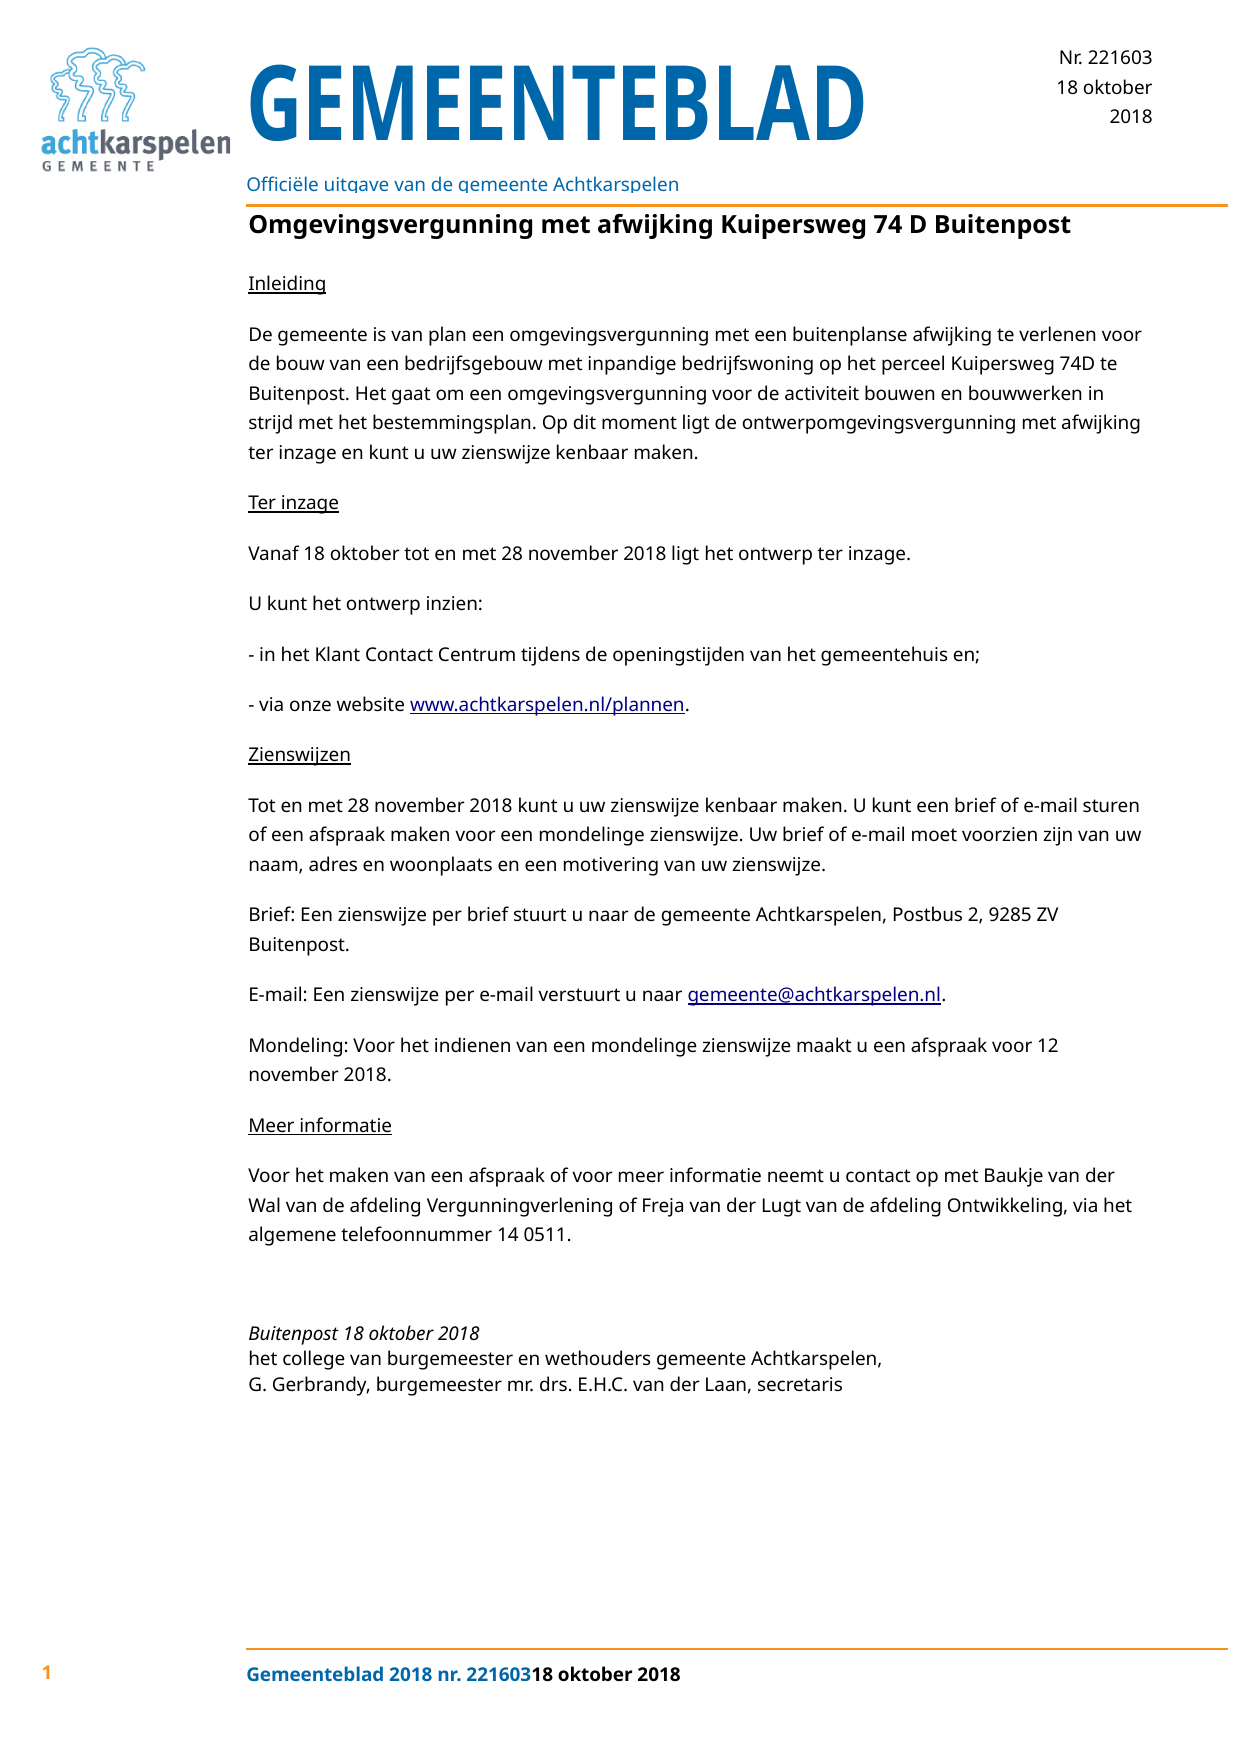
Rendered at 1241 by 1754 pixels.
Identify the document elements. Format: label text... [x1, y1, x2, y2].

text E-mail: Een zienswijze per e-mail verstuurt u naar gemeente@achtkarspelen.nl. [248, 982, 1152, 1007]
text Zienswijzen [248, 742, 1152, 767]
text Tot en met 28 november 2018 kunt u uw ziens­wijze kenbaar maken. U kunt een brief of e-mail sturen of een afspraak maken voor een mondelinge zienswijze. Uw brief of e-mail moet voorzien zijn van uw naam, adres en woonplaats en een motivering van uw zienswijze. [248, 792, 1152, 877]
text - via onze website www.achtkarspelen.nl/plannen. [248, 691, 1152, 717]
text Brief: Een zienswijze per brief stuurt u naar de gemeente Achtkarspelen, Postbus 2, 9285 ZV Buitenpost. [248, 902, 1152, 957]
text U kunt het ontwerp inzien: [248, 590, 1152, 616]
text het college van burgemeester en wethouders gemeente Achtkarspelen, [248, 1346, 1152, 1371]
text Meer informatie [248, 1112, 1152, 1138]
text Ter inzage [248, 489, 1152, 515]
picture [41, 47, 231, 172]
text - in het Klant Contact Centrum tijdens de openingstijden van het gemeentehuis en; [248, 641, 1152, 666]
text Vanaf 18 oktober tot en met 28 november 2018 ligt het ontwerp ter inzage. [248, 540, 1152, 566]
text Omgevingsvergunning met afwijking Kuipersweg 74 D Buitenpost [248, 207, 1152, 241]
text Inleiding [248, 270, 1152, 296]
text Voor het maken van een afspraak of voor meer informatie neemt u contact op met Baukje van der Wal van de afdeling Vergunningverlening of Freja van der Lugt van de afdeling Ontwikkeling, via het algemene telefoonnummer 14 0511. [248, 1162, 1152, 1247]
text De gemeente is van plan een omgevingsvergunning met een buitenplanse afwijking te verlenen voor de bouw van een bedrijfsgebouw met inpandige bedrijfswoning op het perceel Kuipersweg 74D te Buitenpost. Het gaat om een omgevingsvergunning voor de activiteit bouwen en bouwwerken in strijd met het bestemmingsplan. Op dit moment ligt de ontwerpomgevingsvergunning met afwijking ter inzage en kunt u uw zienswijze kenbaar maken. [248, 321, 1152, 465]
text Mondeling: Voor het indienen van een mondelinge zienswijze maakt u een afspraak voor 12 november 2018. [248, 1032, 1152, 1087]
text G. Gerbrandy, burgemeester mr. drs. E.H.C. van der Laan, secretaris [248, 1371, 1152, 1397]
text Buitenpost 18 oktober 2018 [248, 1320, 1152, 1346]
